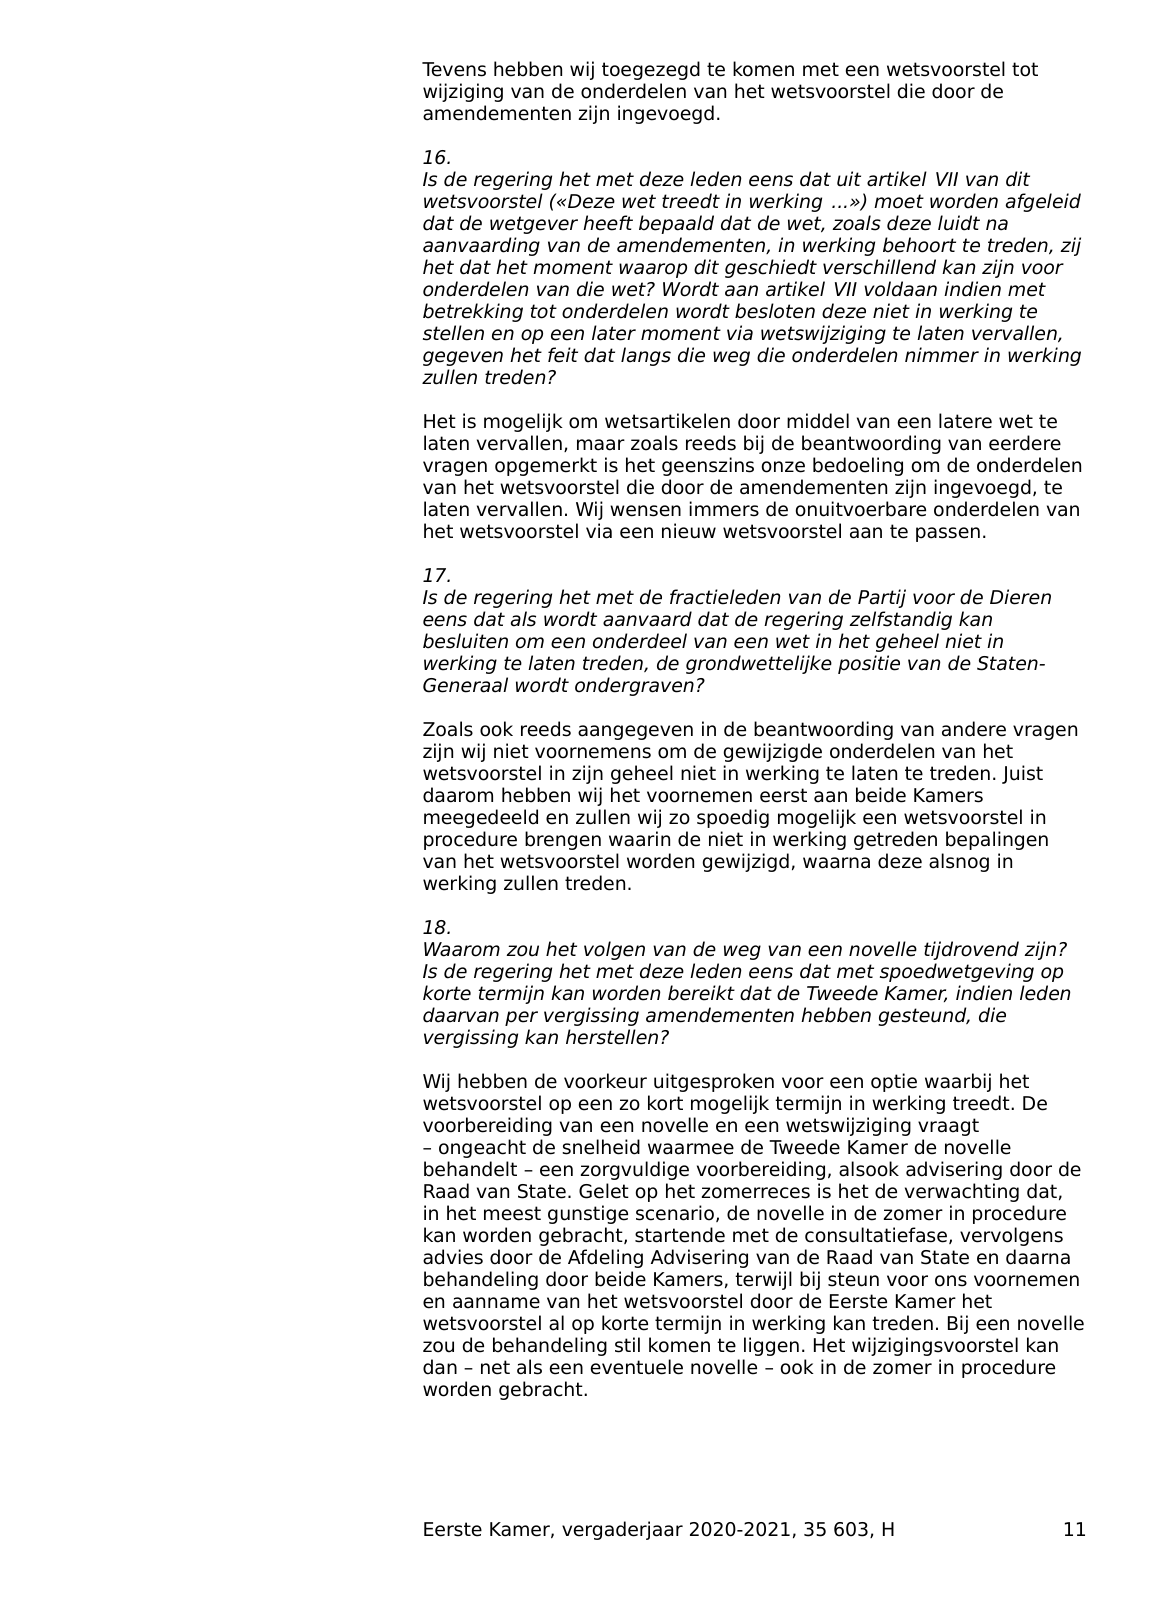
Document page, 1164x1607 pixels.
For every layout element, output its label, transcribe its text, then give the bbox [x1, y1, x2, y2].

text Tevens hebben wij toegezegd te komen met een wetsvoorstel tot wijziging van de onderdelen van het wetsvoorstel die door de amendementen zijn ingevoegd. [422, 59, 1087, 125]
text Is de regering het met deze leden eens dat uit artikel VII van dit wetsvoorstel («Deze wet treedt in werking ...») moet worden afgeleid dat de wetgever heeft bepaald dat de wet, zoals deze luidt na aanvaarding van de amendementen, in werking behoort te treden, zij het dat het moment waarop dit geschiedt verschillend kan zijn voor onderdelen van die wet? Wordt aan artikel VII voldaan indien met betrekking tot onderdelen wordt besloten deze niet in werking te stellen en op een later moment via wetswijziging te laten vervallen, gegeven het feit dat langs die weg die onderdelen nimmer in werking zullen treden? [422, 169, 1087, 389]
text Zoals ook reeds aangegeven in de beantwoording van andere vragen zijn wij niet voornemens om de gewijzigde onderdelen van het wetsvoorstel in zijn geheel niet in werking te laten te treden. Juist daarom hebben wij het voornemen eerst aan beide Kamers meegedeeld en zullen wij zo spoedig mogelijk een wetsvoorstel in procedure brengen waarin de niet in werking getreden bepalingen van het wetsvoorstel worden gewijzigd, waarna deze alsnog in werking zullen treden. [422, 719, 1087, 895]
text 17. [422, 565, 1087, 587]
text Waarom zou het volgen van de weg van een novelle tijdrovend zijn? Is de regering het met deze leden eens dat met spoedwetgeving op korte termijn kan worden bereikt dat de Tweede Kamer, indien leden daarvan per vergissing amendementen hebben gesteund, die vergissing kan herstellen? [422, 939, 1087, 1049]
text 16. [422, 147, 1087, 169]
text Het is mogelijk om wetsartikelen door middel van een latere wet te laten vervallen, maar zoals reeds bij de beantwoording van eerdere vragen opgemerkt is het geenszins onze bedoeling om de onderdelen van het wetsvoorstel die door de amendementen zijn ingevoegd, te laten vervallen. Wij wensen immers de onuitvoerbare onderdelen van het wetsvoorstel via een nieuw wetsvoorstel aan te passen. [422, 411, 1087, 543]
text Is de regering het met de fractieleden van de Partij voor de Dieren eens dat als wordt aanvaard dat de regering zelfstandig kan besluiten om een onderdeel van een wet in het geheel niet in werking te laten treden, de grondwettelijke positie van de Staten-Generaal wordt ondergraven? [422, 587, 1087, 697]
text Wij hebben de voorkeur uitgesproken voor een optie waarbij het wetsvoorstel op een zo kort mogelijk termijn in werking treedt. De voorbereiding van een novelle en een wetswijziging vraagt – ongeacht de snelheid waarmee de Tweede Kamer de novelle behandelt – een zorgvuldige voorbereiding, alsook advisering door de Raad van State. Gelet op het zomerreces is het de verwachting dat, in het meest gunstige scenario, de novelle in de zomer in procedure kan worden gebracht, startende met de consultatiefase, vervolgens advies door de Afdeling Advisering van de Raad van State en daarna behandeling door beide Kamers, terwijl bij steun voor ons voornemen en aanname van het wetsvoorstel door de Eerste Kamer het wetsvoorstel al op korte termijn in werking kan treden. Bij een novelle zou de behandeling stil komen te liggen. Het wijzigingsvoorstel kan dan – net als een eventuele novelle – ook in de zomer in procedure worden gebracht. [422, 1071, 1087, 1401]
text 18. [422, 917, 1087, 939]
